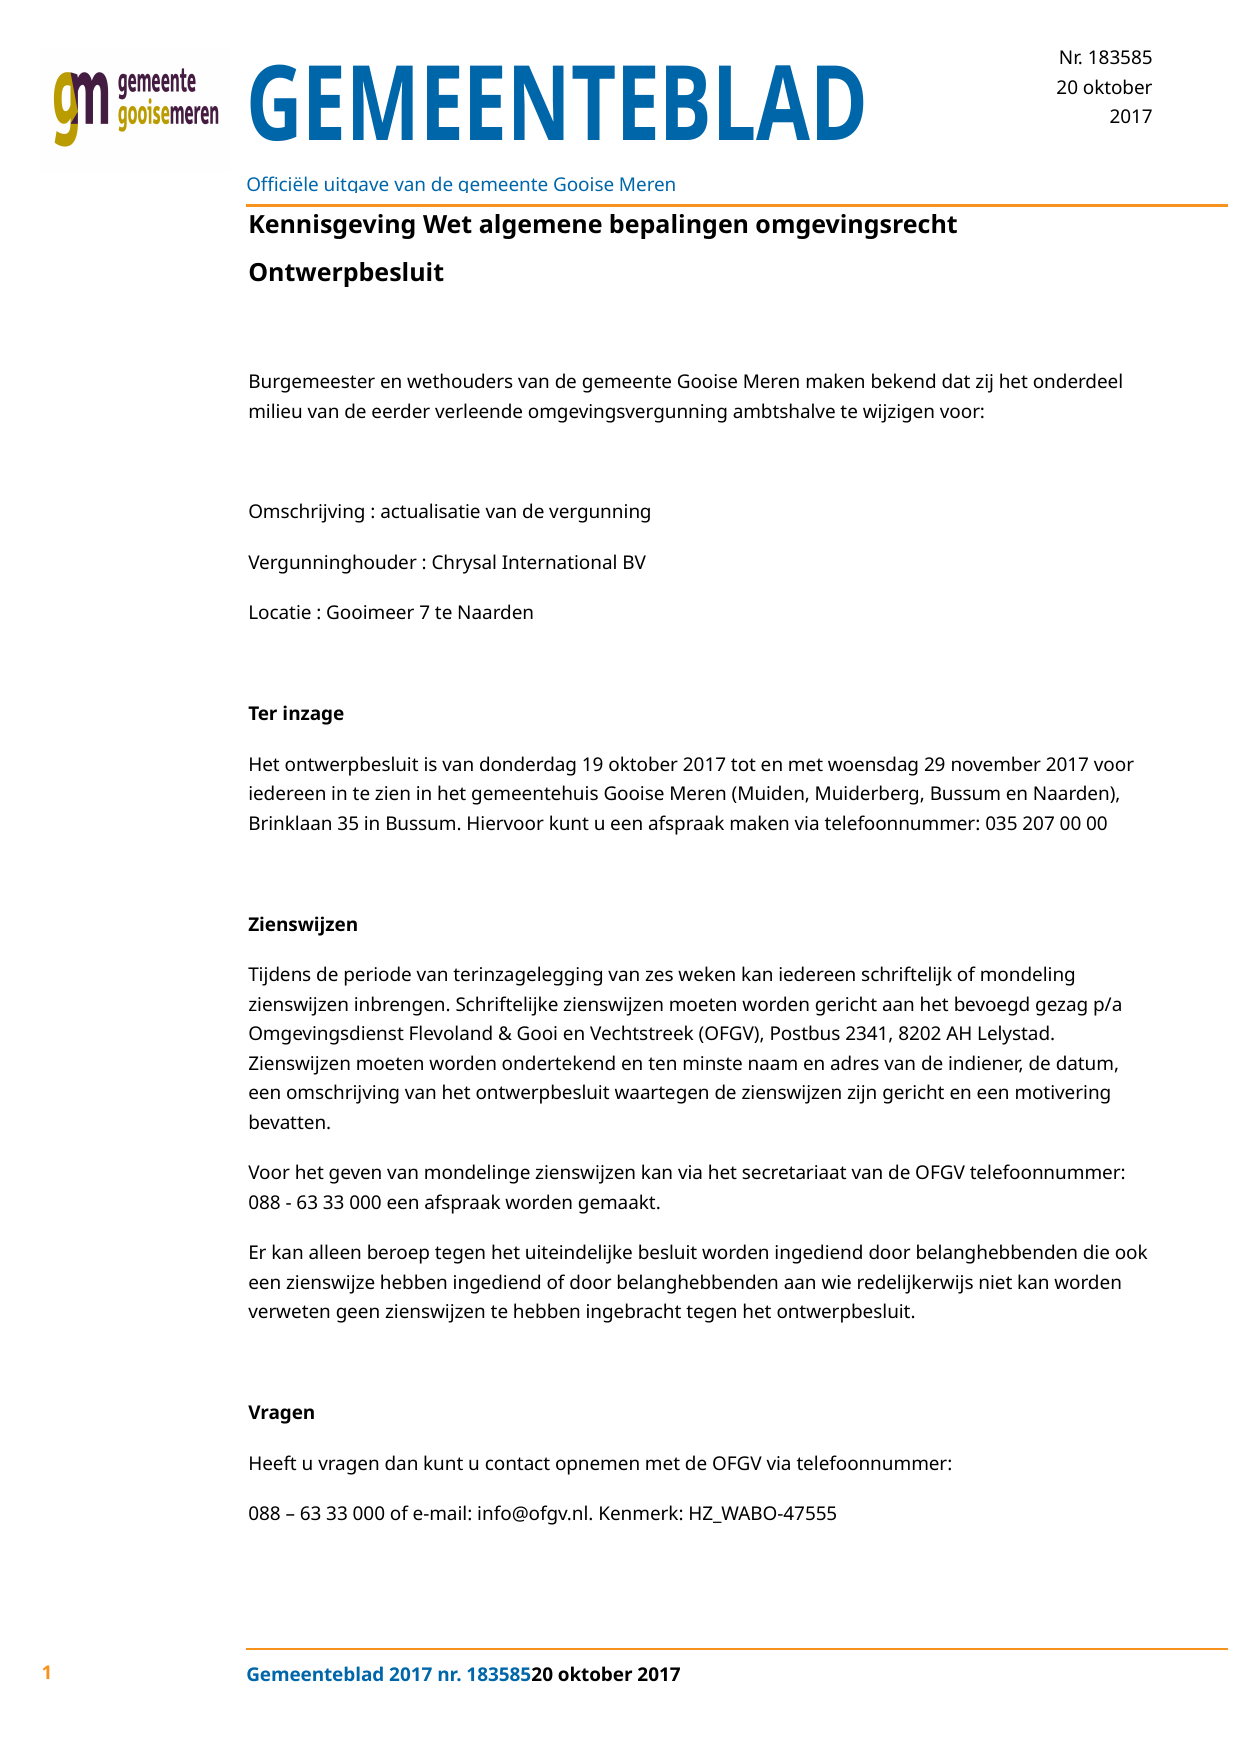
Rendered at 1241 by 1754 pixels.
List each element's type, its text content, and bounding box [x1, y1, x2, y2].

text Zienswijzen [248, 911, 1152, 937]
text Vragen [248, 1399, 1152, 1425]
text Locatie : Gooimeer 7 te Naarden [248, 599, 1152, 625]
text Vergunninghouder : Chrysal International BV [248, 549, 1152, 575]
text 088 – 63 33 000 of e-mail: info@ofgv.nl. Kenmerk: HZ_WABO-47555 [248, 1500, 1152, 1526]
text Er kan alleen beroep tegen het uiteindelijke besluit worden ingediend door belanghebbenden die ook een zienswijze hebben ingediend of door belanghebbenden aan wie redelijkerwijs niet kan worden verweten geen zienswijzen te hebben ingebracht tegen het ontwerpbesluit. [248, 1239, 1152, 1324]
text Tijdens de periode van terinzagelegging van zes weken kan iedereen schriftelijk of mondeling zienswijzen inbrengen. Schriftelijke zienswijzen moeten worden gericht aan het bevoegd gezag p/a Omgevingsdienst Flevoland & Gooi en Vechtstreek (OFGV), Postbus 2341, 8202 AH Lelystad. Zienswijzen moeten worden ondertekend en ten minste naam en adres van de indiener, de datum, een omschrijving van het ontwerpbesluit waartegen de zienswijzen zijn gericht en een motivering bevatten. [248, 961, 1152, 1135]
text Burgemeester en wethouders van de gemeente Gooise Meren maken bekend dat zij het onderdeel milieu van de eerder verleende omgevingsvergunning ambtshalve te wijzigen voor: [248, 368, 1152, 424]
text Ter inzage [248, 700, 1152, 726]
picture [41, 47, 231, 172]
text Kennisgeving Wet algemene bepalingen omgevingsrecht Ontwerpbesluit [248, 207, 1152, 288]
text Heeft u vragen dan kunt u contact opnemen met de OFGV via telefoonnummer: [248, 1450, 1152, 1476]
text Het ontwerpbesluit is van donderdag 19 oktober 2017 tot en met woensdag 29 november 2017 voor iedereen in te zien in het gemeentehuis Gooise Meren (Muiden, Muiderberg, Bussum en Naarden), Brinklaan 35 in Bussum. Hiervoor kunt u een afspraak maken via telefoonnummer: 035 207 00 00 [248, 751, 1152, 836]
text Voor het geven van mondelinge zienswijzen kan via het secretariaat van de OFGV telefoonnummer: 088 - 63 33 000 een afspraak worden gemaakt. [248, 1159, 1152, 1215]
text Omschrijving : actualisatie van de vergunning [248, 499, 1152, 524]
